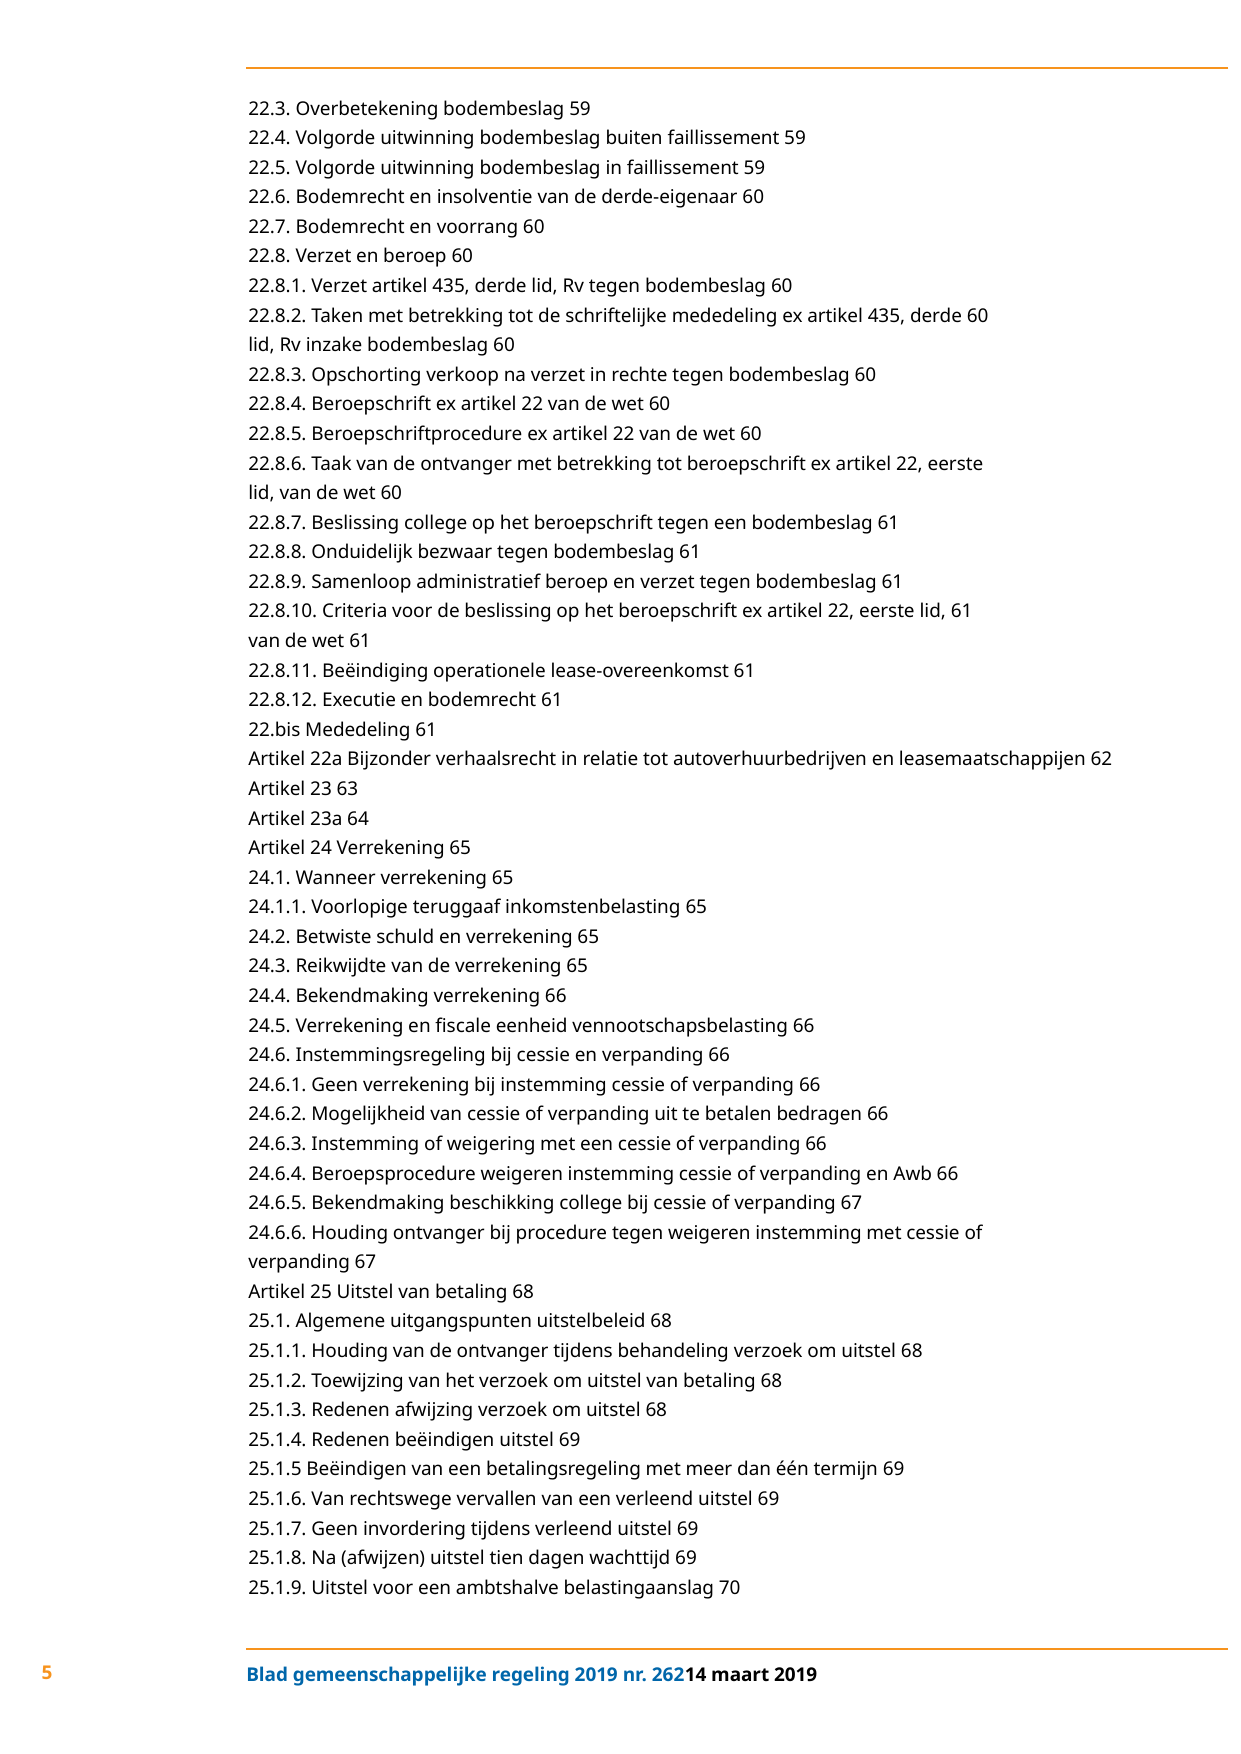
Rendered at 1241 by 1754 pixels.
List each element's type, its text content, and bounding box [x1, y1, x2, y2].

text 25.1.4. Redenen beëindigen uitstel 69 [248, 1426, 1152, 1452]
text 22.8. Verzet en beroep 60 [248, 243, 1152, 268]
text 24.6.2. Mogelijkheid van cessie of verpanding uit te betalen bedragen 66 [248, 1101, 1152, 1126]
text van de wet 61 [248, 627, 1152, 653]
text 24.3. Reikwijdte van de verrekening 65 [248, 953, 1152, 978]
text 22.4. Volgorde uitwinning bodembeslag buiten faillissement 59 [248, 124, 1152, 150]
text 22.8.2. Taken met betrekking tot de schriftelijke mededeling ex artikel 435, derde 60 [248, 302, 1152, 328]
text 22.8.8. Onduidelijk bezwaar tegen bodembeslag 61 [248, 538, 1152, 564]
text 22.8.5. Beroepschriftprocedure ex artikel 22 van de wet 60 [248, 420, 1152, 446]
text 24.1.1. Voorlopige teruggaaf inkomstenbelasting 65 [248, 893, 1152, 919]
text 25.1.5 Beëindigen van een betalingsregeling met meer dan één termijn 69 [248, 1456, 1152, 1481]
text 25.1.2. Toewijzing van het verzoek om uitstel van betaling 68 [248, 1367, 1152, 1393]
text 22.bis Mededeling 61 [248, 716, 1152, 742]
text 22.6. Bodemrecht en insolventie van de derde-eigenaar 60 [248, 183, 1152, 209]
text 22.8.3. Opschorting verkoop na verzet in rechte tegen bodembeslag 60 [248, 361, 1152, 387]
text 24.2. Betwiste schuld en verrekening 65 [248, 923, 1152, 949]
text Artikel 25 Uitstel van betaling 68 [248, 1278, 1152, 1304]
text Artikel 23a 64 [248, 805, 1152, 831]
text 24.5. Verrekening en fiscale eenheid vennootschapsbelasting 66 [248, 1012, 1152, 1038]
text 24.6.6. Houding ontvanger bij procedure tegen weigeren instemming met cessie of [248, 1219, 1152, 1245]
text 22.8.11. Beëindiging operationele lease-overeenkomst 61 [248, 657, 1152, 683]
text lid, van de wet 60 [248, 479, 1152, 505]
text 24.6.5. Bekendmaking beschikking college bij cessie of verpanding 67 [248, 1189, 1152, 1215]
text 25.1.8. Na (afwijzen) uitstel tien dagen wachttijd 69 [248, 1544, 1152, 1570]
text 24.1. Wanneer verrekening 65 [248, 864, 1152, 890]
text 25.1.7. Geen invordering tijdens verleend uitstel 69 [248, 1515, 1152, 1541]
text 24.6.3. Instemming of weigering met een cessie of verpanding 66 [248, 1130, 1152, 1156]
text 22.8.7. Beslissing college op het beroepschrift tegen een bodembeslag 61 [248, 509, 1152, 535]
text 22.7. Bodemrecht en voorrang 60 [248, 213, 1152, 239]
picture [41, 47, 231, 172]
text 22.8.6. Taak van de ontvanger met betrekking tot beroepschrift ex artikel 22, eerste [248, 450, 1152, 476]
text 25.1.9. Uitstel voor een ambtshalve belastingaanslag 70 [248, 1574, 1152, 1600]
text Artikel 24 Verrekening 65 [248, 834, 1152, 860]
text Artikel 22a Bijzonder verhaalsrecht in relatie tot autoverhuurbedrijven en leasemaatschappijen 62 [248, 746, 1152, 771]
text 24.6. Instemmingsregeling bij cessie en verpanding 66 [248, 1041, 1152, 1067]
text 25.1.6. Van rechtswege vervallen van een verleend uitstel 69 [248, 1485, 1152, 1511]
text Artikel 23 63 [248, 775, 1152, 801]
text 22.8.4. Beroepschrift ex artikel 22 van de wet 60 [248, 391, 1152, 416]
text lid, Rv inzake bodembeslag 60 [248, 331, 1152, 357]
text 22.8.10. Criteria voor de beslissing op het beroepschrift ex artikel 22, eerste lid, 61 [248, 598, 1152, 623]
text 22.8.12. Executie en bodemrecht 61 [248, 686, 1152, 712]
text 25.1. Algemene uitgangspunten uitstelbeleid 68 [248, 1308, 1152, 1333]
text 22.8.9. Samenloop administratief beroep en verzet tegen bodembeslag 61 [248, 568, 1152, 594]
text 22.3. Overbetekening bodembeslag 59 [248, 95, 1152, 121]
text 24.4. Bekendmaking verrekening 66 [248, 982, 1152, 1008]
text 25.1.3. Redenen afwijzing verzoek om uitstel 68 [248, 1396, 1152, 1422]
text 24.6.1. Geen verrekening bij instemming cessie of verpanding 66 [248, 1071, 1152, 1097]
text 22.5. Volgorde uitwinning bodembeslag in faillissement 59 [248, 154, 1152, 180]
text verpanding 67 [248, 1248, 1152, 1274]
text 22.8.1. Verzet artikel 435, derde lid, Rv tegen bodembeslag 60 [248, 272, 1152, 298]
text 25.1.1. Houding van de ontvanger tijdens behandeling verzoek om uitstel 68 [248, 1337, 1152, 1363]
text 24.6.4. Beroepsprocedure weigeren instemming cessie of verpanding en Awb 66 [248, 1160, 1152, 1186]
